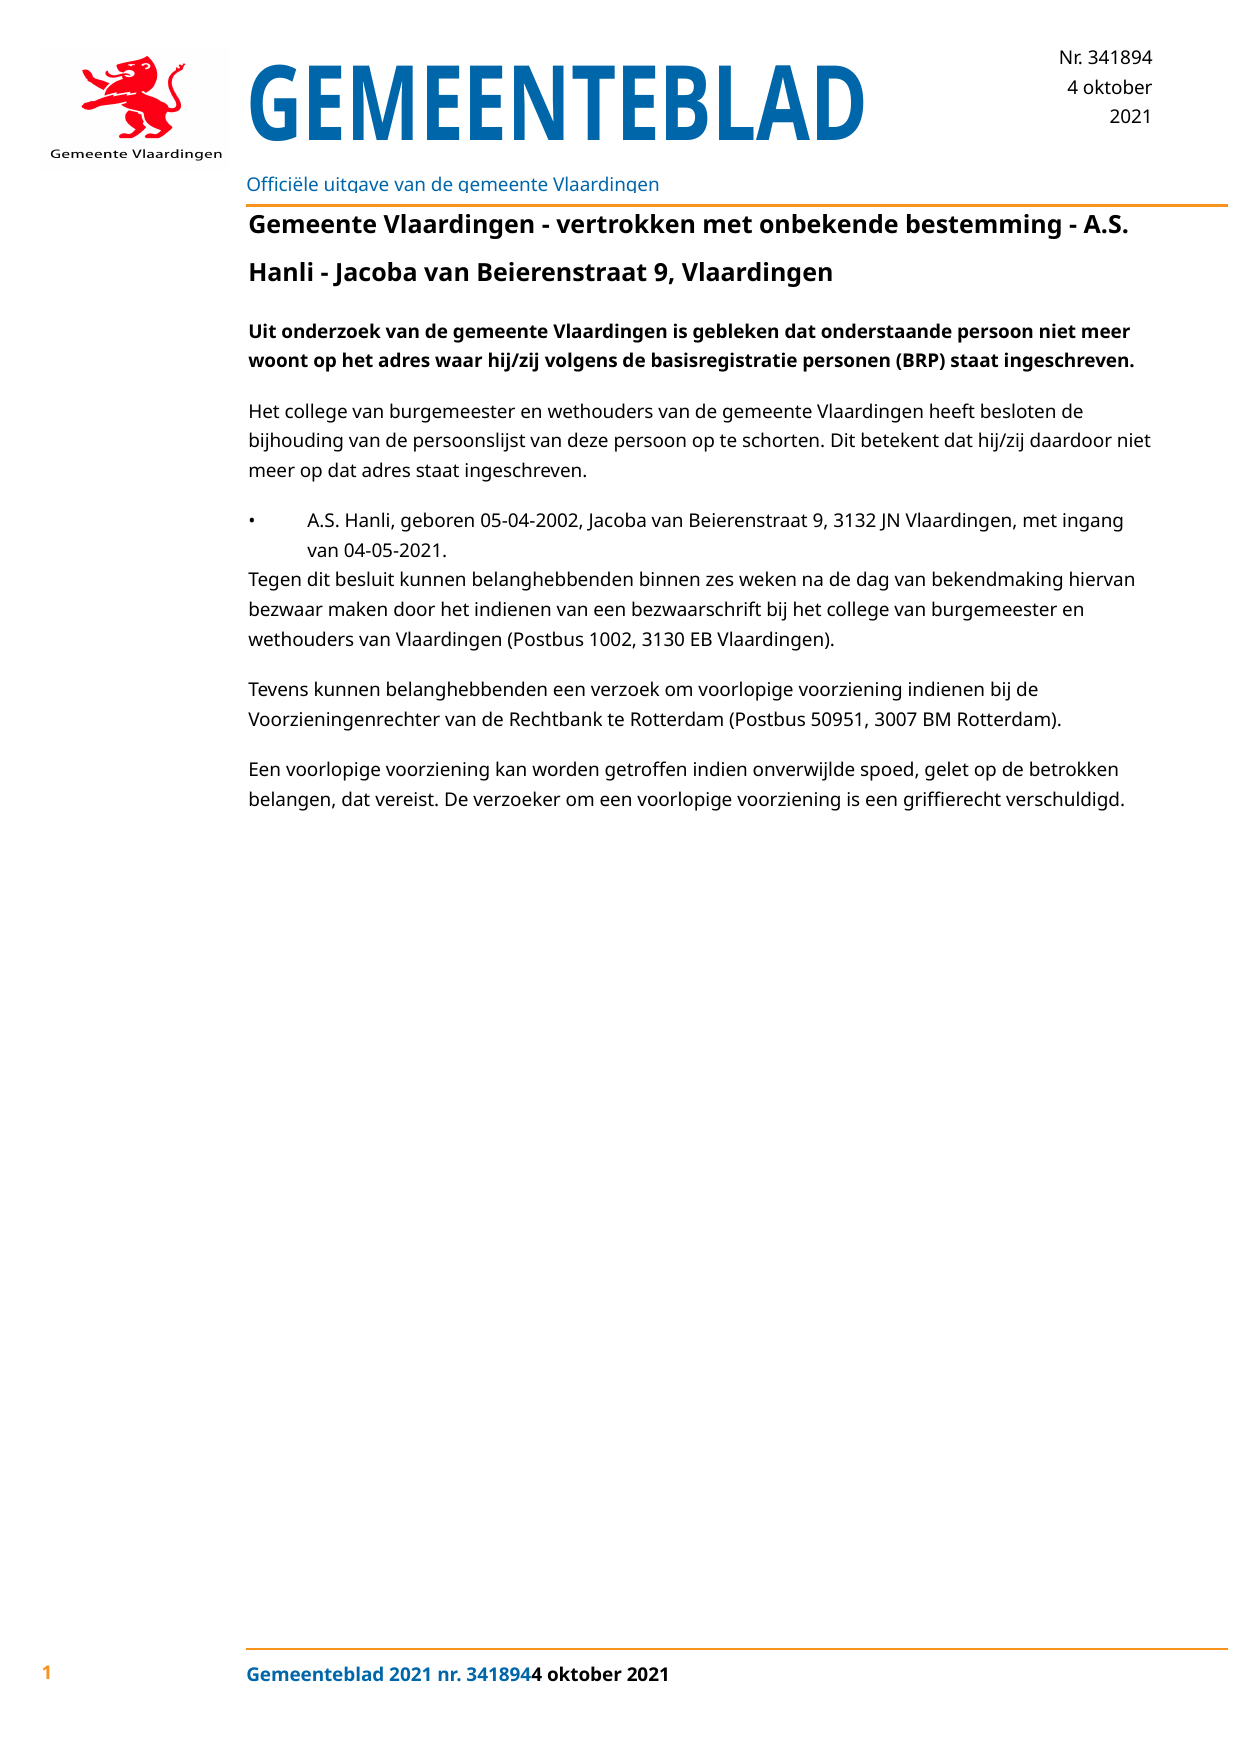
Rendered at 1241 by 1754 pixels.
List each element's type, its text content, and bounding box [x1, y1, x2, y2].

text Tegen dit besluit kunnen belanghebbenden binnen zes weken na de dag van bekendmaking hiervan bezwaar maken door het indienen van een bezwaarschrift bij het college van burgemeester en wethouders van Vlaardingen (Postbus 1002, 3130 EB Vlaardingen). [248, 567, 1152, 652]
text Het college van burgemeester en wethouders van de gemeente Vlaardingen heeft besloten de bijhouding van de persoonslijst van deze persoon op te schorten. Dit betekent dat hij/zij daardoor niet meer op dat adres staat ingeschreven. [248, 398, 1152, 483]
text Een voorlopige voorziening kan worden getroffen indien onverwijlde spoed, gelet op de betrokken belangen, dat vereist. De verzoeker om een voorlopige voorziening is een griffierecht verschuldigd. [248, 756, 1152, 812]
text Gemeente Vlaardingen - vertrokken met onbekende bestemming - A.S. Hanli - Jacoba van Beierenstraat 9, Vlaardingen [248, 207, 1152, 288]
text Uit onderzoek van de gemeente Vlaardingen is gebleken dat onderstaande persoon niet meer woont op het adres waar hij/zij volgens de basisregistratie personen (BRP) staat ingeschreven. [248, 318, 1152, 373]
picture [41, 47, 231, 172]
list A.S. Hanli, geboren 05-04-2002, Jacoba van Beierenstraat 9, 3132 JN Vlaardingen, met ingang van 04-05-2021. [248, 507, 1152, 563]
text Tevens kunnen belanghebbenden een verzoek om voorlopige voorziening indienen bij de Voorzieningenrechter van de Rechtbank te Rotterdam (Postbus 50951, 3007 BM Rotterdam). [248, 676, 1152, 732]
